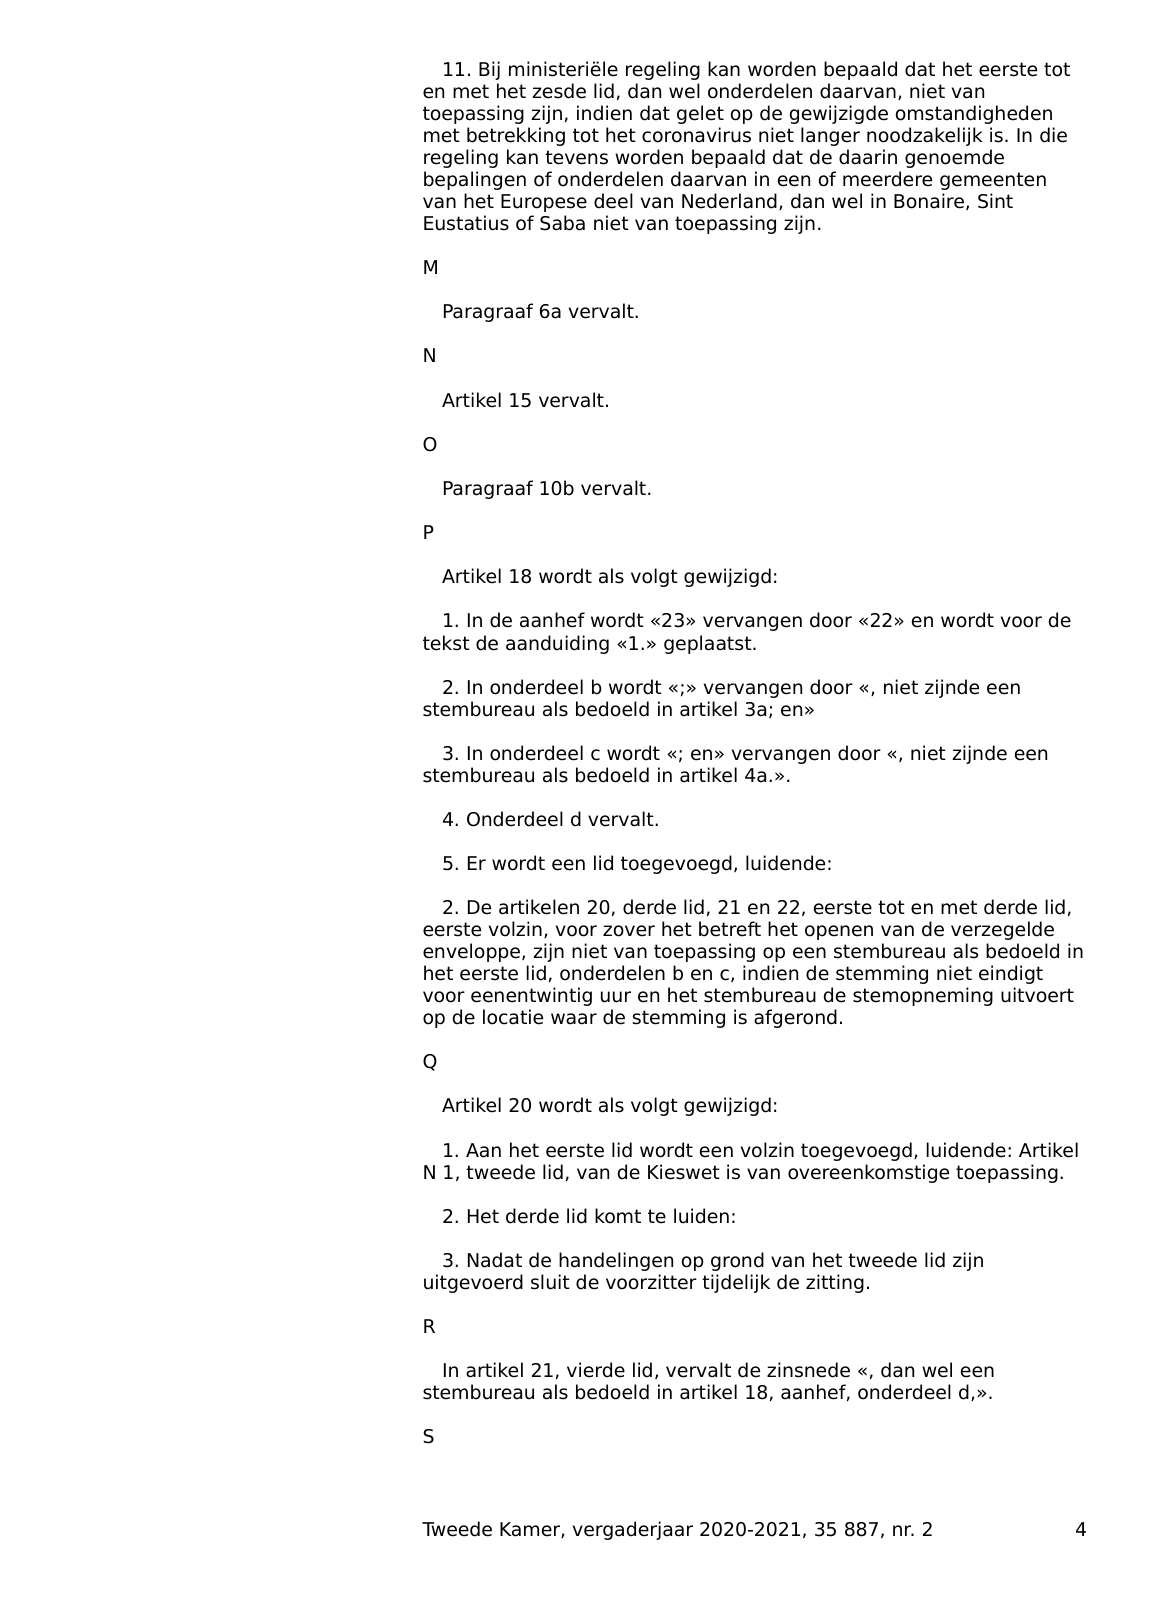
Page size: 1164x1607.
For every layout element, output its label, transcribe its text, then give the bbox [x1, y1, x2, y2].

text 3. Nadat de handelingen op grond van het tweede lid zijn uitgevoerd sluit de voorzitter tijdelijk de zitting. [422, 1250, 1087, 1294]
text 2. De artikelen 20, derde lid, 21 en 22, eerste tot en met derde lid, eerste volzin, voor zover het betreft het openen van de verzegelde enveloppe, zijn niet van toepassing op een stembureau als bedoeld in het eerste lid, onderdelen b en c, indien de stemming niet eindigt voor eenentwintig uur en het stembureau de stemopneming uitvoert op de locatie waar de stemming is afgerond. [422, 897, 1087, 1029]
text 2. Het derde lid komt te luiden: [422, 1206, 1087, 1228]
text 2. In onderdeel b wordt «;» vervangen door «, niet zijnde een stembureau als bedoeld in artikel 3a; en» [422, 677, 1087, 721]
text In artikel 21, vierde lid, vervalt de zinsnede «, dan wel een stembureau als bedoeld in artikel 18, aanhef, onderdeel d,». [422, 1360, 1087, 1404]
text 11. Bij ministeriële regeling kan worden bepaald dat het eerste tot en met het zesde lid, dan wel onderdelen daarvan, niet van toepassing zijn, indien dat gelet op de gewijzigde omstandigheden met betrekking tot het coronavirus niet langer noodzakelijk is. In die regeling kan tevens worden bepaald dat de daarin genoemde bepalingen of onderdelen daarvan in een of meerdere gemeenten van het Europese deel van Nederland, dan wel in Bonaire, Sint Eustatius of Saba niet van toepassing zijn. [422, 59, 1087, 235]
text P [422, 522, 1087, 544]
text 3. In onderdeel c wordt «; en» vervangen door «, niet zijnde een stembureau als bedoeld in artikel 4a.». [422, 743, 1087, 787]
text 5. Er wordt een lid toegevoegd, luidende: [422, 853, 1087, 875]
text M [422, 257, 1087, 279]
text S [422, 1426, 1087, 1448]
text O [422, 434, 1087, 456]
text 4. Onderdeel d vervalt. [422, 809, 1087, 831]
text 1. Aan het eerste lid wordt een volzin toegevoegd, luidende: Artikel N 1, tweede lid, van de Kieswet is van overeenkomstige toepassing. [422, 1139, 1087, 1183]
text Artikel 20 wordt als volgt gewijzigd: [422, 1095, 1087, 1117]
text Paragraaf 10b vervalt. [422, 478, 1087, 500]
text Artikel 18 wordt als volgt gewijzigd: [422, 566, 1087, 588]
text Artikel 15 vervalt. [422, 389, 1087, 412]
text N [422, 345, 1087, 367]
text 1. In de aanhef wordt «23» vervangen door «22» en wordt voor de tekst de aanduiding «1.» geplaatst. [422, 610, 1087, 654]
text Q [422, 1051, 1087, 1073]
text R [422, 1316, 1087, 1338]
text Paragraaf 6a vervalt. [422, 301, 1087, 323]
